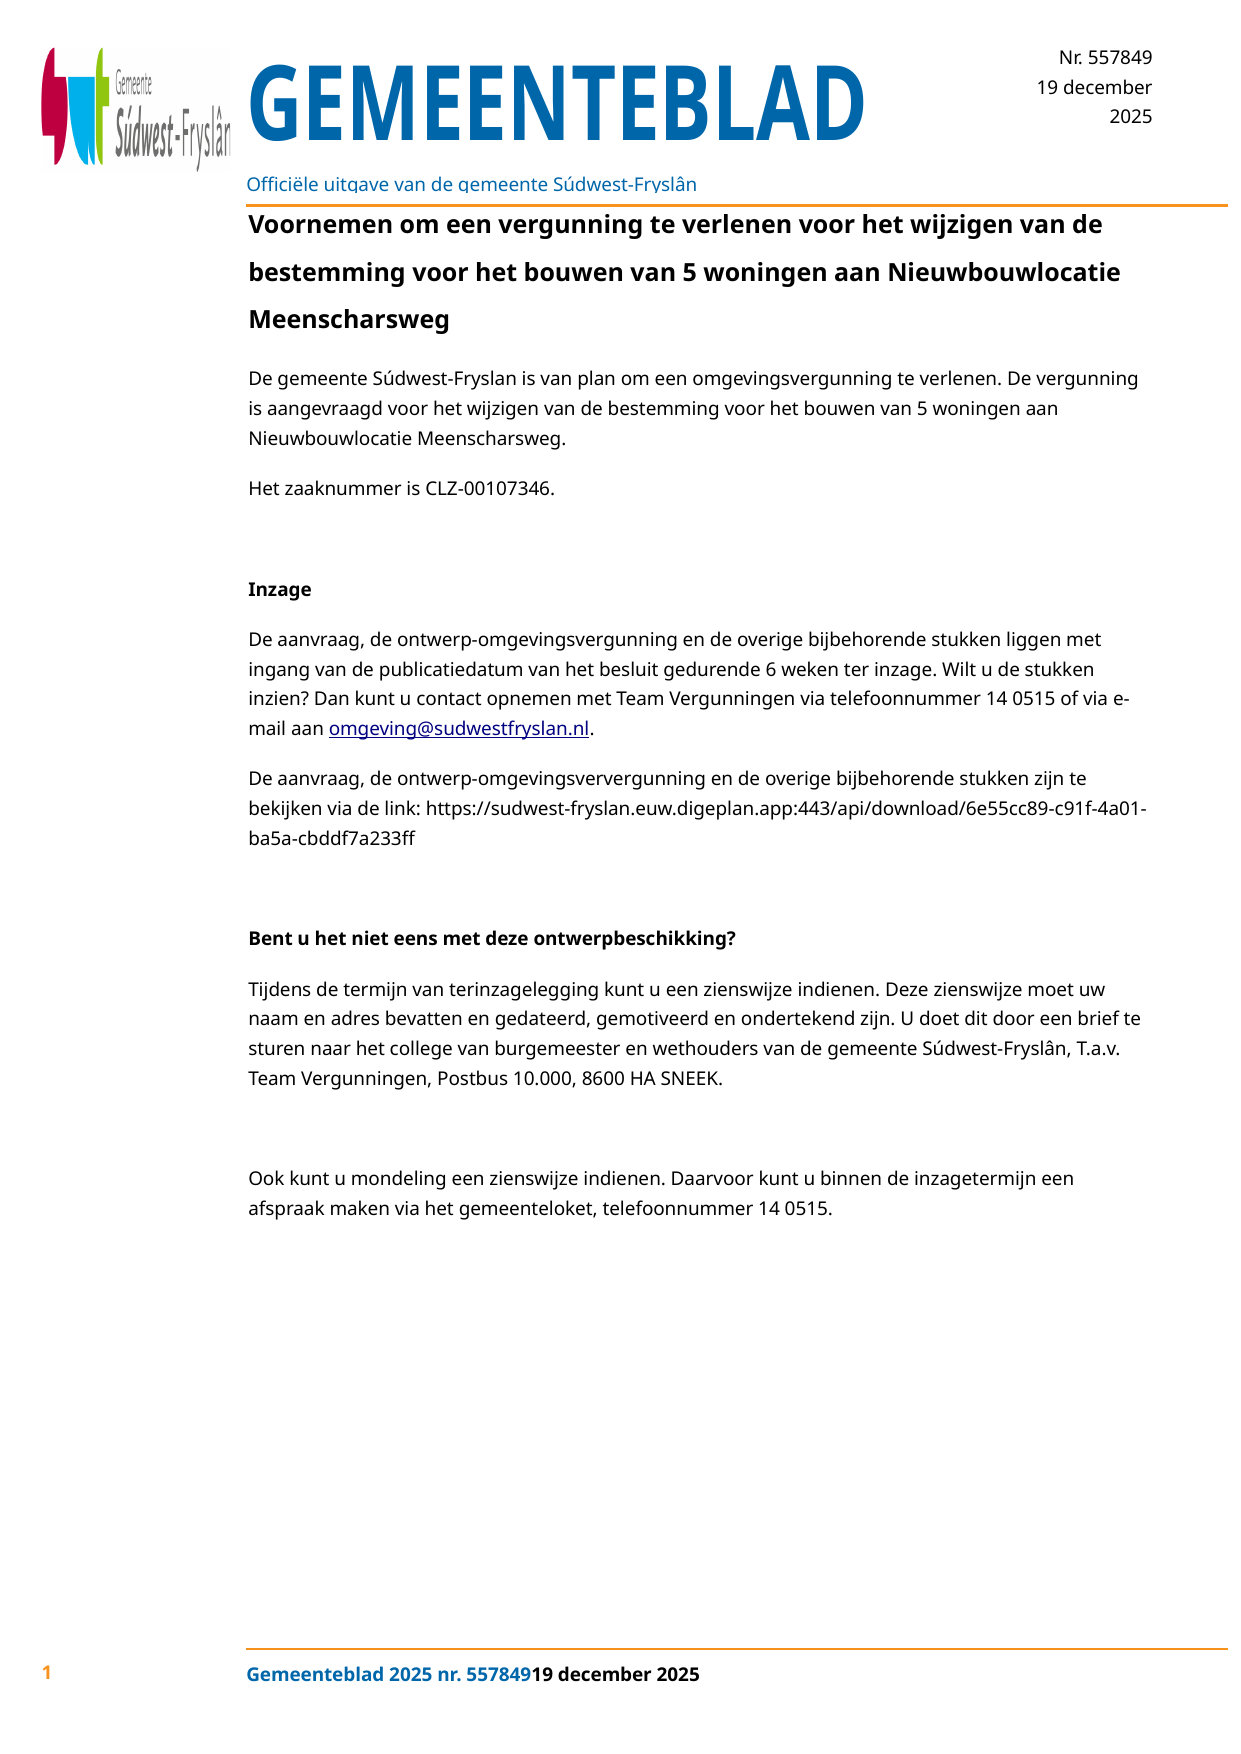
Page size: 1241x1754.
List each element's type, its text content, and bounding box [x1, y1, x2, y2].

text Tijdens de termijn van terinzagelegging kunt u een zienswijze indienen. Deze zienswijze moet uw naam en adres bevatten en gedateerd, gemotiveerd en ondertekend zijn. U doet dit door een brief te sturen naar het college van burgemeester en wethouders van de gemeente Súdwest-Fryslân, T.a.v. Team Vergunningen, Postbus 10.000, 8600 HA SNEEK. [248, 976, 1152, 1090]
text Inzage [248, 576, 1152, 602]
text Het zaaknummer is CLZ-00107346. [248, 475, 1152, 501]
text De gemeente Súdwest-Fryslan is van plan om een omgevingsvergunning te verlenen. De vergunning is aangevraagd voor het wijzigen van de bestemming voor het bouwen van 5 woningen aan Nieuwbouwlocatie Meenscharsweg. [248, 366, 1152, 450]
picture [41, 47, 231, 172]
text Voornemen om een vergunning te verlenen voor het wijzigen van de bestemming voor het bouwen van 5 woningen aan Nieuwbouwlocatie Meenscharsweg [248, 207, 1152, 336]
text De aanvraag, de ontwerp-omgevingsververgunning en de overige bijbehorende stukken zijn te bekijken via de link: https://sudwest-fryslan.euw.digeplan.app:443/api/download/6e55cc89-c91f-4a01-ba5a-cbddf7a233ff [248, 766, 1152, 850]
text Ook kunt u mondeling een zienswijze indienen. Daarvoor kunt u binnen de inzagetermijn een afspraak maken via het gemeenteloket, telefoonnummer 14 0515. [248, 1166, 1152, 1221]
text De aanvraag, de ontwerp-omgevingsvergunning en de overige bijbehorende stukken liggen met ingang van de publicatiedatum van het besluit gedurende 6 weken ter inzage. Wilt u de stukken inzien? Dan kunt u contact opnemen met Team Vergunningen via telefoonnummer 14 0515 of via e-mail aan omgeving@sudwestfryslan.nl. [248, 626, 1152, 741]
text Bent u het niet eens met deze ontwerpbeschikking? [248, 926, 1152, 951]
